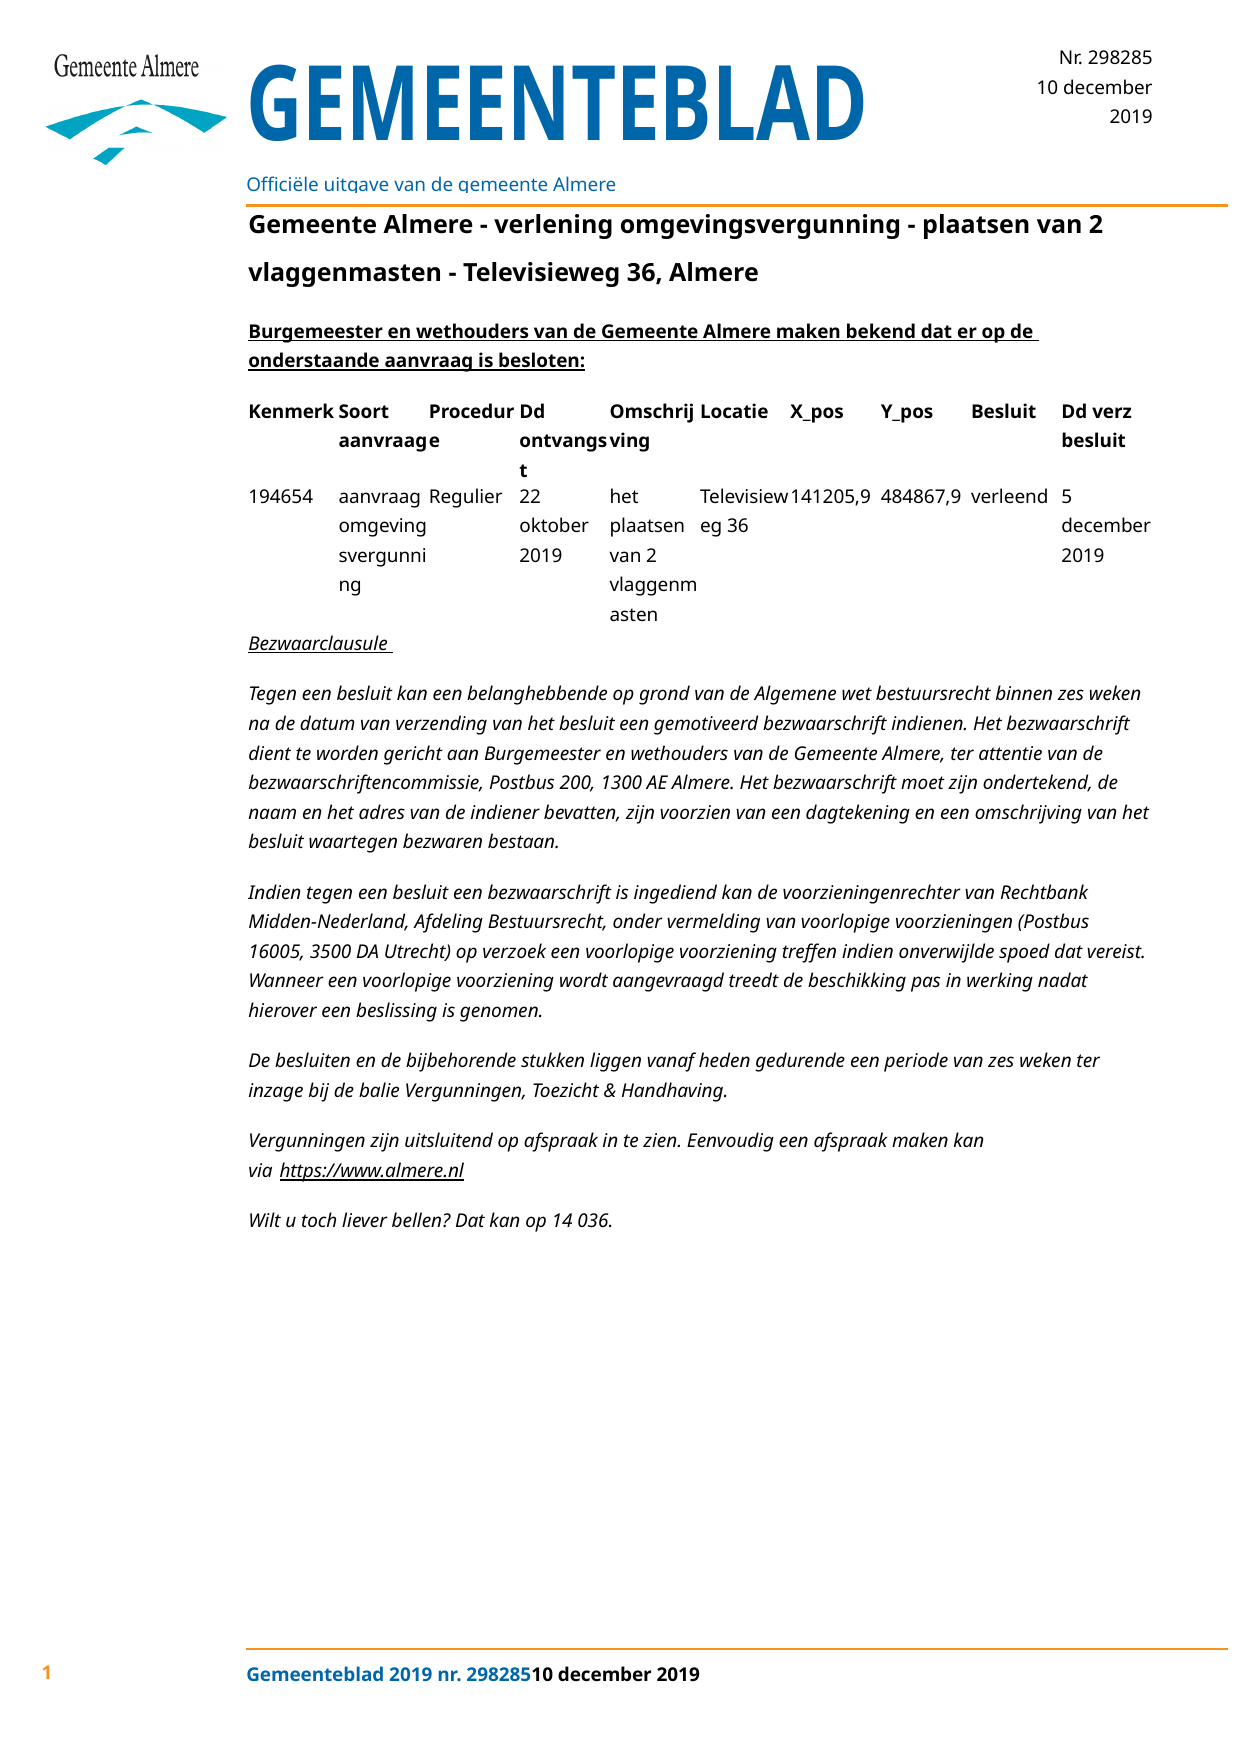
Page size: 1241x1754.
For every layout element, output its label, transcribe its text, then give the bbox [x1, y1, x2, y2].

table_header Locatie [700, 398, 790, 483]
table_cell 484867,9 [881, 483, 971, 627]
table_header Procedure [429, 398, 519, 483]
table_header Y_pos [881, 398, 971, 483]
text Burgemeester en wethouders van de Gemeente Almere maken bekend dat er op de onderstaande aanvraag is besloten: [248, 318, 1152, 373]
table_cell verleend [971, 483, 1061, 627]
text De besluiten en de bijbehorende stukken liggen vanaf heden gedurende een periode van zes weken ter inzage bij de balie Vergunningen, Toezicht & Handhaving. [248, 1048, 1152, 1103]
table_cell Televisieweg 36 [700, 483, 790, 627]
table_header Dd ontvangst [519, 398, 609, 483]
table_cell Regulier [429, 483, 519, 627]
table_header Dd verz besluit [1061, 398, 1152, 483]
table_cell 5 december 2019 [1061, 483, 1152, 627]
table_header Omschrijving [609, 398, 700, 483]
table_header Besluit [971, 398, 1061, 483]
text Bezwaarclausule [248, 630, 1152, 656]
picture [41, 47, 231, 172]
table_cell 22 oktober 2019 [519, 483, 609, 627]
table_cell aanvraag omgevingsvergunning [338, 483, 429, 627]
table_header Kenmerk [248, 398, 338, 483]
text Tegen een besluit kan een belanghebbende op grond van de Algemene wet bestuursrecht binnen zes weken na de datum van verzending van het besluit een gemotiveerd bezwaarschrift indienen. Het bezwaarschrift dient te worden gericht aan Burgemeester en wethouders van de Gemeente Almere, ter attentie van de bezwaarschriftencommissie, Postbus 200, 1300 AE Almere. Het bezwaarschrift moet zijn ondertekend, de naam en het adres van de indiener bevatten, zijn voorzien van een dagtekening en een omschrijving van het besluit waartegen bezwaren bestaan. [248, 681, 1152, 854]
text Vergunningen zijn uitsluitend op afspraak in te zien. Eenvoudig een afspraak maken kan via https://www.almere.nl [248, 1128, 1152, 1183]
table_cell 141205,9 [790, 483, 881, 627]
text Gemeente Almere - verlening omgevingsvergunning - plaatsen van 2 vlaggenmasten - Televisieweg 36, Almere [248, 207, 1152, 288]
table_header Soort aanvraag [338, 398, 429, 483]
table_cell 194654 [248, 483, 338, 627]
text Indien tegen een besluit een bezwaarschrift is ingediend kan de voorzieningenrechter van Rechtbank Midden-Nederland, Afdeling Bestuursrecht, onder vermelding van voorlopige voorzieningen (Postbus 16005, 3500 DA Utrecht) op verzoek een voorlopige voorziening treffen indien onverwijlde spoed dat vereist. Wanneer een voorlopige voorziening wordt aangevraagd treedt de beschikking pas in werking nadat hierover een beslissing is genomen. [248, 879, 1152, 1023]
text Wilt u toch liever bellen? Dat kan op 14 036. [248, 1208, 1152, 1233]
table_header X_pos [790, 398, 881, 483]
table_cell het plaatsen van 2 vlaggenmasten [609, 483, 700, 627]
